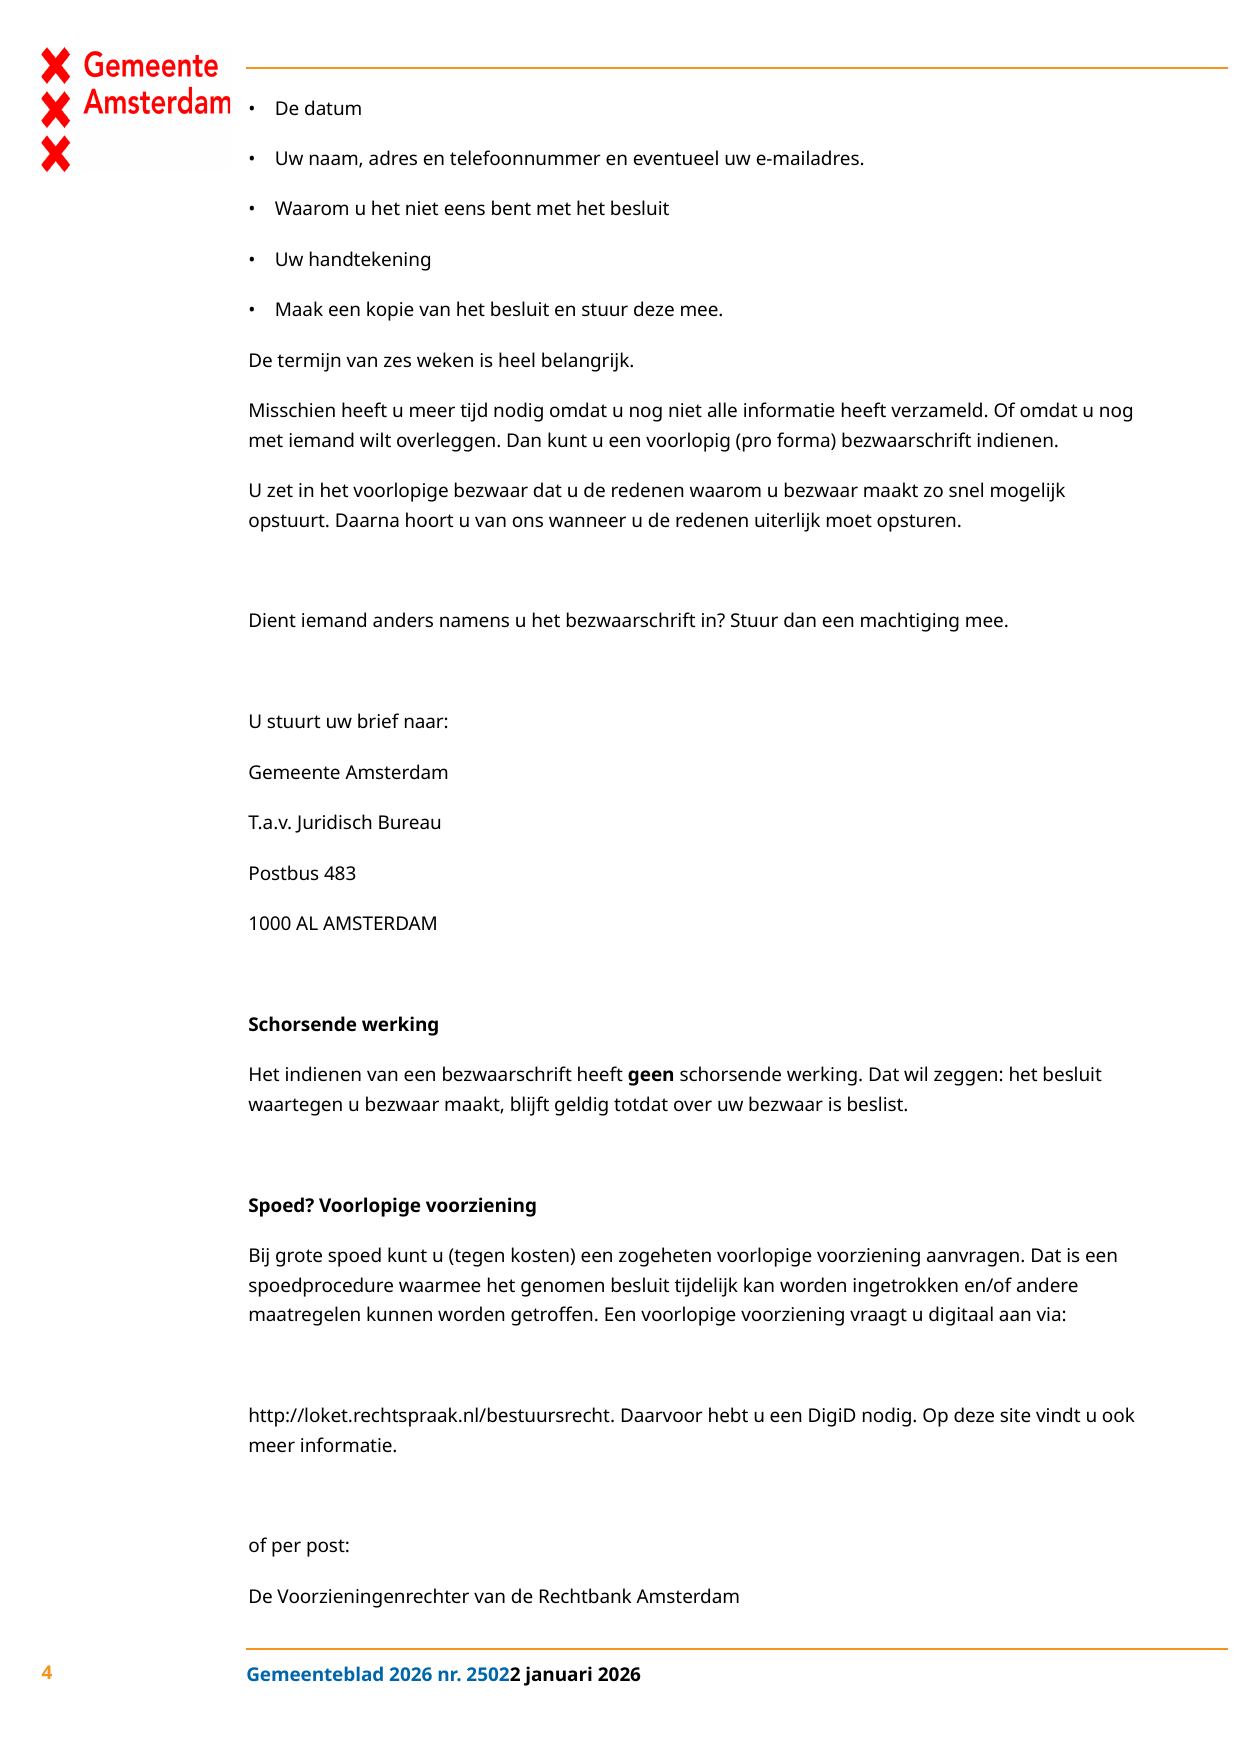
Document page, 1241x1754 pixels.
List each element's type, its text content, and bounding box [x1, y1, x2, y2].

text Postbus 483 [248, 860, 1152, 886]
text Dient iemand anders namens u het bezwaarschrift in? Stuur dan een machtiging mee. [248, 608, 1152, 633]
picture [41, 47, 231, 172]
text of per post: [248, 1533, 1152, 1558]
text Het indienen van een bezwaarschrift heeft geen schorsende werking. Dat wil zeggen: het besluit waartegen u bezwaar maakt, blijft geldig totdat over uw bezwaar is beslist. [248, 1061, 1152, 1117]
text De Voorzieningenrechter van de Rechtbank Amsterdam [248, 1583, 1152, 1609]
text • De datum [248, 95, 1152, 121]
text • Uw handtekening [248, 246, 1152, 272]
text Gemeente Amsterdam [248, 759, 1152, 785]
text Schorsende werking [248, 1011, 1152, 1037]
text Spoed? Voorlopige voorziening [248, 1192, 1152, 1218]
text http://loket.rechtspraak.nl/bestuursrecht. Daarvoor hebt u een DigiD nodig. Op deze site vindt u ook meer informatie. [248, 1402, 1152, 1458]
text • Waarom u het niet eens bent met het besluit [248, 196, 1152, 221]
text Bij grote spoed kunt u (tegen kosten) een zogeheten voorlopige voorziening aanvragen. Dat is een spoedprocedure waarmee het genomen besluit tijdelijk kan worden ingetrokken en/of andere maatregelen kunnen worden getroffen. Een voorlopige voorziening vraagt u digitaal aan via: [248, 1242, 1152, 1327]
text 1000 AL AMSTERDAM [248, 910, 1152, 936]
text U stuurt uw brief naar: [248, 708, 1152, 734]
text U zet in het voorlopige bezwaar dat u de redenen waarom u bezwaar maakt zo snel mogelijk opstuurt. Daarna hoort u van ons wanneer u de redenen uiterlijk moet opsturen. [248, 477, 1152, 533]
text • Uw naam, adres en telefoonnummer en eventueel uw e-mailadres. [248, 145, 1152, 171]
text • Maak een kopie van het besluit en stuur deze mee. [248, 296, 1152, 322]
text T.a.v. Juridisch Bureau [248, 809, 1152, 835]
text Misschien heeft u meer tijd nodig omdat u nog niet alle informatie heeft verzameld. Of omdat u nog met iemand wilt overleggen. Dan kunt u een voorlopig (pro forma) bezwaarschrift indienen. [248, 397, 1152, 453]
text De termijn van zes weken is heel belangrijk. [248, 347, 1152, 373]
